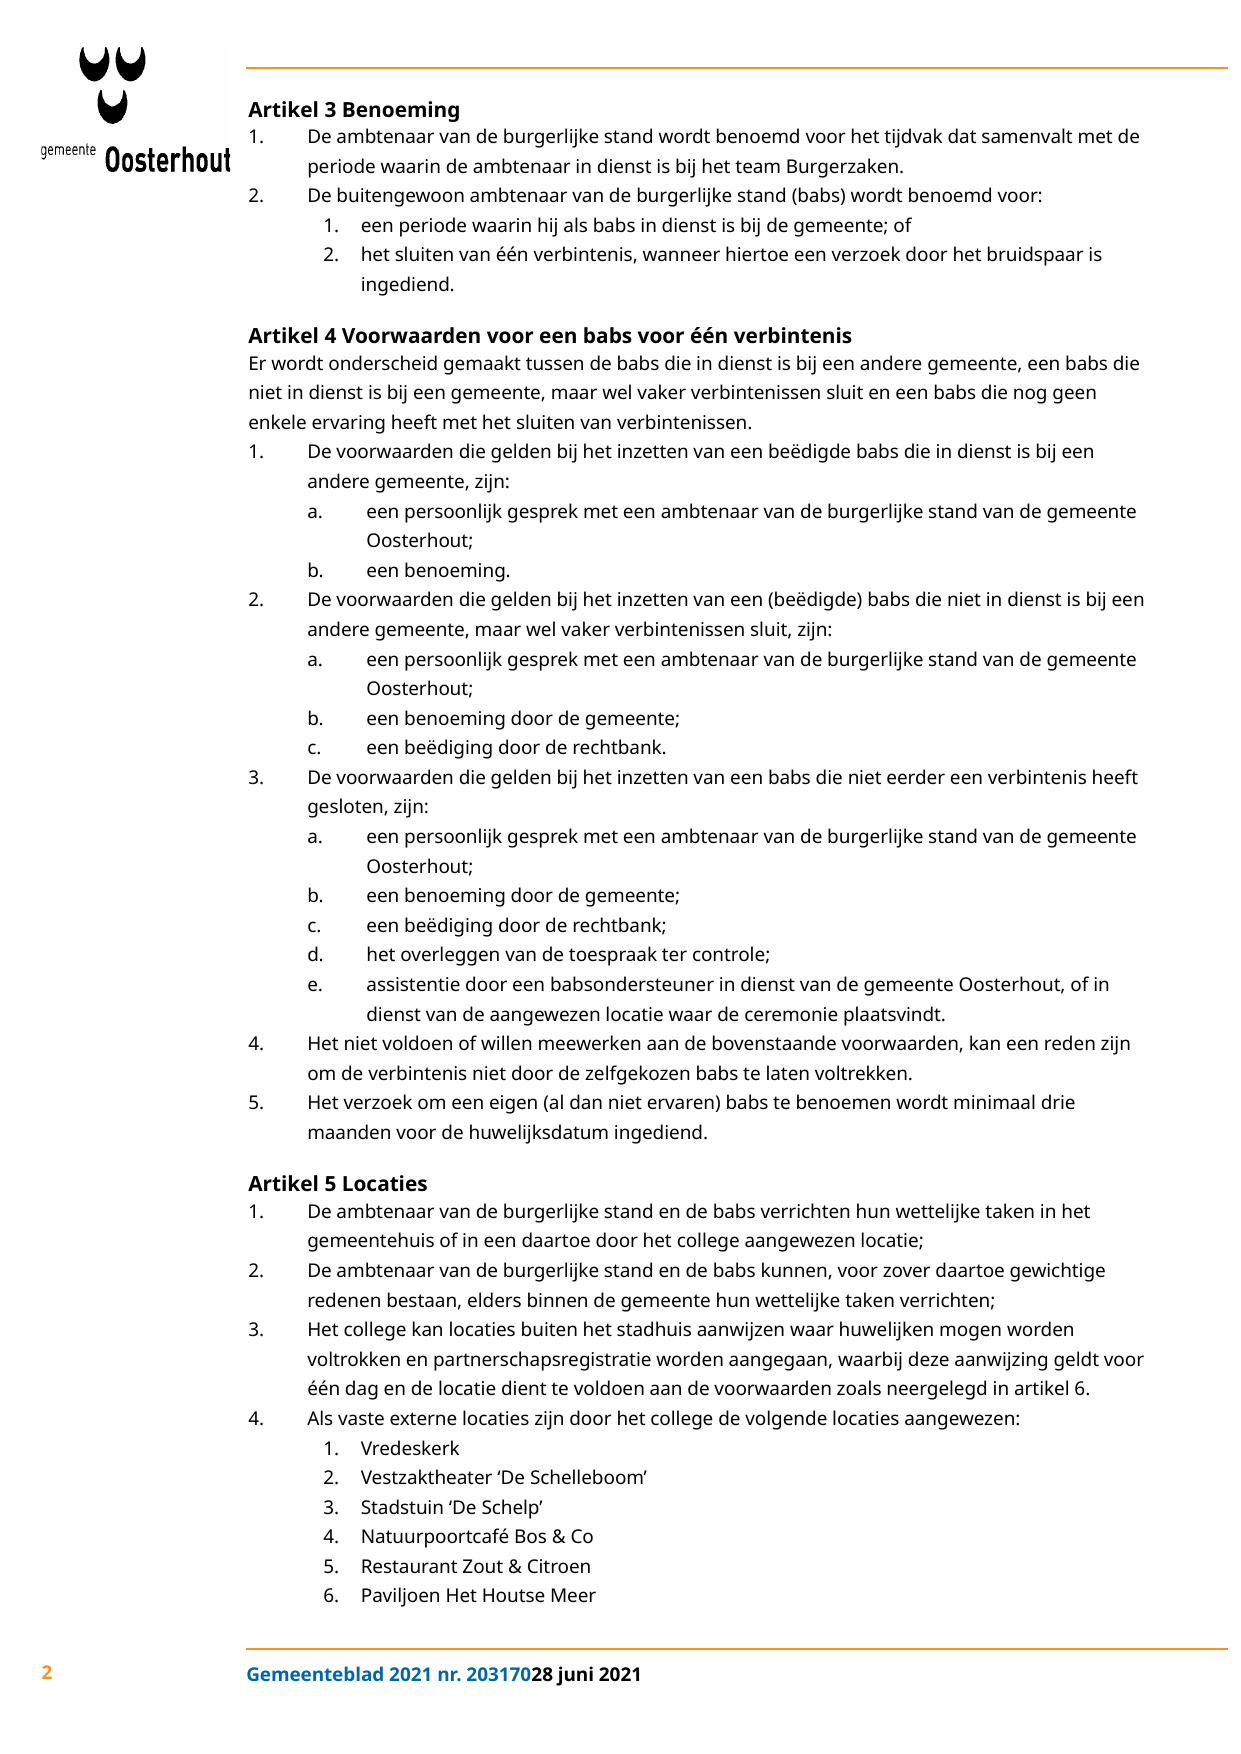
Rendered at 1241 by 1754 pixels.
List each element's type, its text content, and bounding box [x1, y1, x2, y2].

list het overleggen van de toespraak ter controle; [307, 942, 1152, 967]
list De ambtenaar van de burgerlijke stand wordt benoemd voor het tijdvak dat samenvalt met de periode waarin de ambtenaar in dienst is bij het team Burgerzaken. [248, 123, 1152, 178]
list Het verzoek om een eigen (al dan niet ervaren) babs te benoemen wordt minimaal drie maanden voor de huwelijksdatum ingediend. [248, 1089, 1152, 1145]
list Het college kan locaties buiten het stadhuis aanwijzen waar huwelijken mogen worden voltrokken en partnerschapsregistratie worden aangegaan, waarbij deze aanwijzing geldt voor één dag en de locatie dient te voldoen aan de voorwaarden zoals neergelegd in artikel 6. [248, 1316, 1152, 1401]
list assistentie door een babsondersteuner in dienst van de gemeente Oosterhout, of in dienst van de aangewezen locatie waar de ceremonie plaatsvindt. [307, 971, 1152, 1027]
list een benoeming door de gemeente; [307, 882, 1152, 908]
list De ambtenaar van de burgerlijke stand en de babs verrichten hun wettelijke taken in het gemeentehuis of in een daartoe door het college aangewezen locatie; [248, 1198, 1152, 1253]
text Artikel 3 Benoeming [248, 95, 1152, 123]
list De voorwaarden die gelden bij het inzetten van een babs die niet eerder een verbintenis heeft gesloten, zijn: [248, 764, 1152, 819]
list De ambtenaar van de burgerlijke stand en de babs kunnen, voor zover daartoe gewichtige redenen bestaan, elders binnen de gemeente hun wettelijke taken verrichten; [248, 1257, 1152, 1312]
list Als vaste externe locaties zijn door het college de volgende locaties aangewezen: [248, 1405, 1152, 1431]
list Het niet voldoen of willen meewerken aan de bovenstaande voorwaarden, kan een reden zijn om de verbintenis niet door de zelfgekozen babs te laten voltrekken. [248, 1030, 1152, 1086]
list Vestzaktheater ‘De Schelleboom’ [323, 1464, 1152, 1490]
text Er wordt onderscheid gemaakt tussen de babs die in dienst is bij een andere gemeente, een babs die niet in dienst is bij een gemeente, maar wel vaker verbintenissen sluit en een babs die nog geen enkele ervaring heeft met het sluiten van verbintenissen. [248, 350, 1152, 435]
list een benoeming. [307, 557, 1152, 583]
list Restaurant Zout & Citroen [323, 1553, 1152, 1579]
list Paviljoen Het Houtse Meer [323, 1583, 1152, 1608]
list Natuurpoortcafé Bos & Co [323, 1523, 1152, 1549]
list het sluiten van één verbintenis, wanneer hiertoe een verzoek door het bruidspaar is ingediend. [323, 242, 1152, 297]
list Vredeskerk [323, 1435, 1152, 1460]
list een periode waarin hij als babs in dienst is bij de gemeente; of [323, 212, 1152, 238]
list een persoonlijk gesprek met een ambtenaar van de burgerlijke stand van de gemeente Oosterhout; [307, 498, 1152, 553]
list een beëdiging door de rechtbank; [307, 912, 1152, 938]
list een persoonlijk gesprek met een ambtenaar van de burgerlijke stand van de gemeente Oosterhout; [307, 823, 1152, 879]
list De voorwaarden die gelden bij het inzetten van een (beëdigde) babs die niet in dienst is bij een andere gemeente, maar wel vaker verbintenissen sluit, zijn: [248, 587, 1152, 642]
text Artikel 5 Locaties [248, 1169, 1152, 1198]
list een benoeming door de gemeente; [307, 705, 1152, 731]
list De voorwaarden die gelden bij het inzetten van een beëdigde babs die in dienst is bij een andere gemeente, zijn: [248, 439, 1152, 494]
list Stadstuin ‘De Schelp’ [323, 1494, 1152, 1519]
list een beëdiging door de rechtbank. [307, 734, 1152, 760]
list een persoonlijk gesprek met een ambtenaar van de burgerlijke stand van de gemeente Oosterhout; [307, 646, 1152, 701]
list De buitengewoon ambtenaar van de burgerlijke stand (babs) wordt benoemd voor: [248, 182, 1152, 208]
picture [41, 47, 231, 172]
text Artikel 4 Voorwaarden voor een babs voor één verbintenis [248, 322, 1152, 350]
